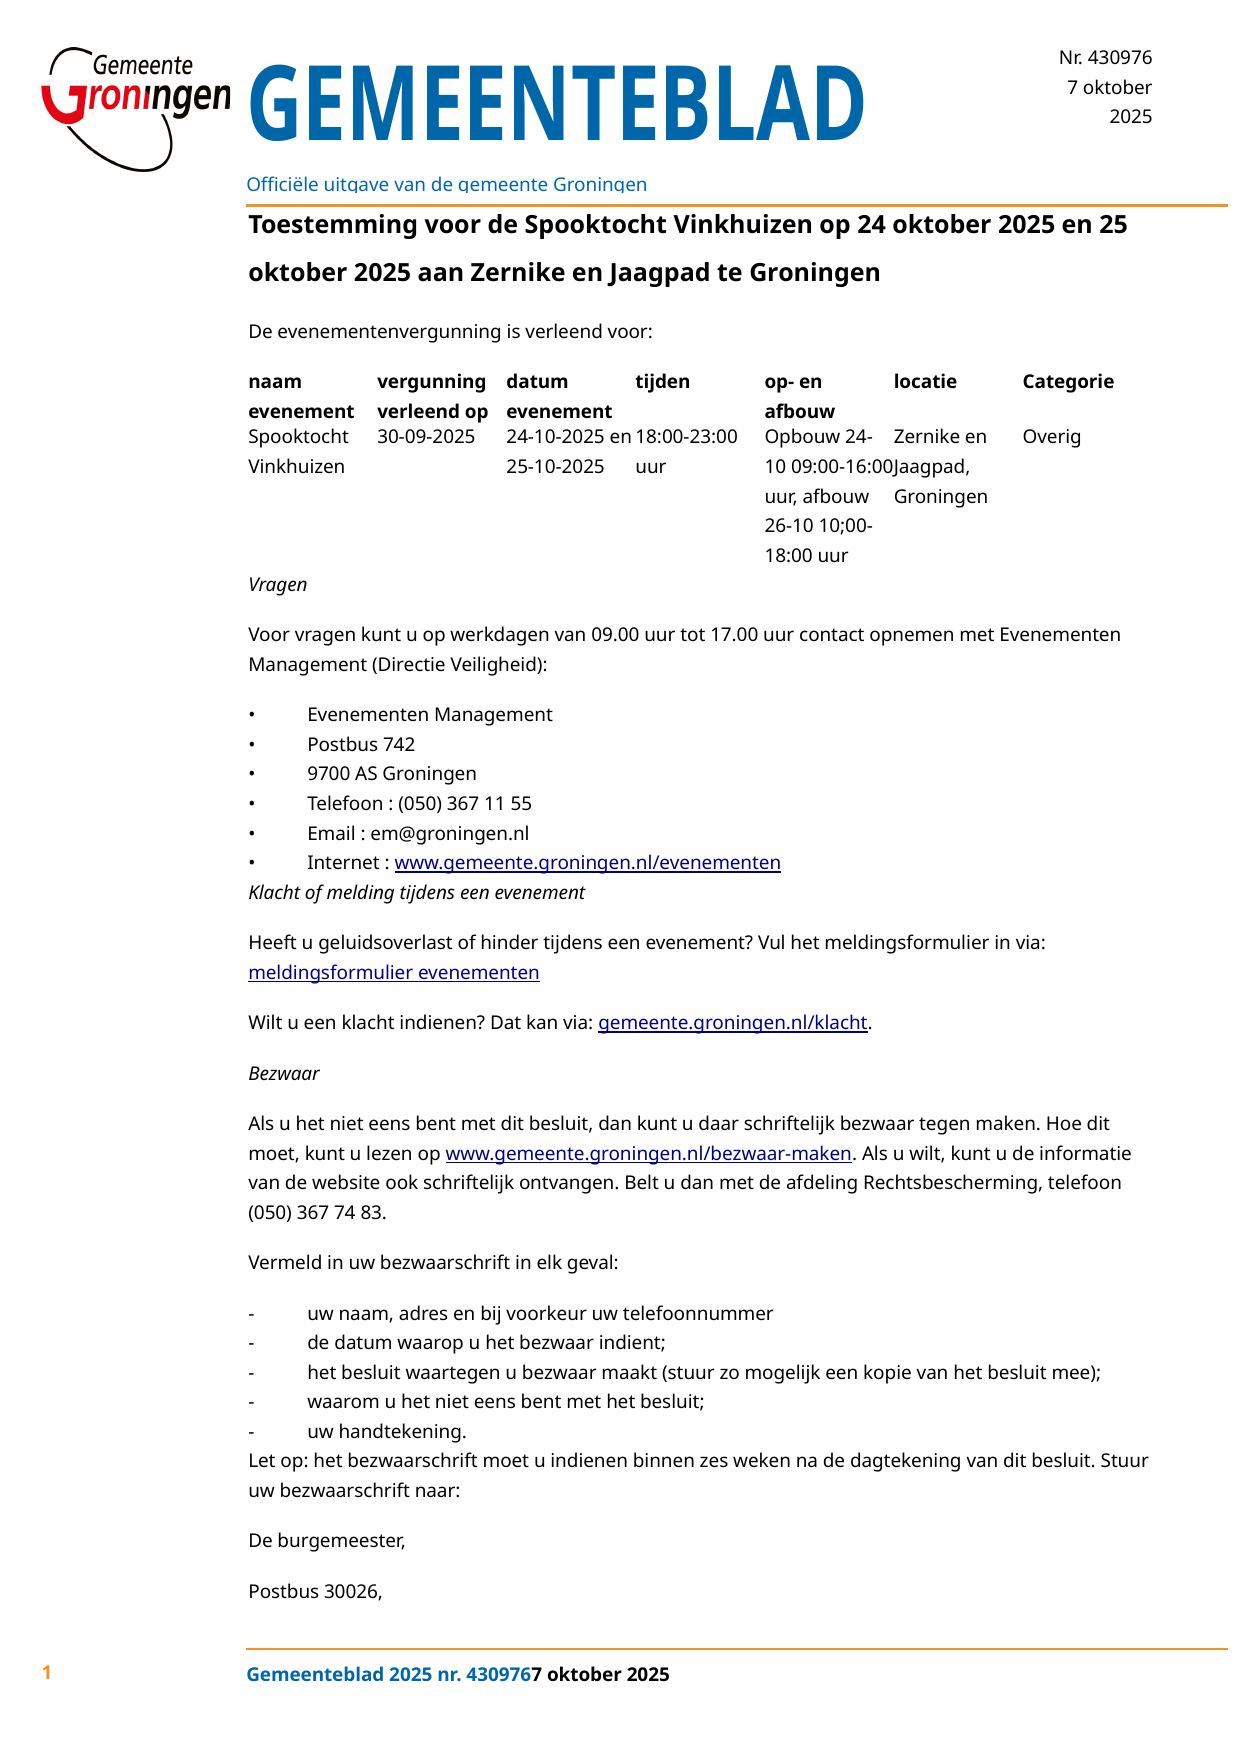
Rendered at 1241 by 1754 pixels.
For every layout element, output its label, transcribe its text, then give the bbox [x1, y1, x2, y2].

list Evenementen Management [248, 701, 1152, 727]
list Postbus 742 [248, 731, 1152, 757]
table_header locatie [894, 369, 1022, 424]
table_cell Zernike en Jaagpad, Groningen [894, 424, 1022, 568]
list Email : em@groningen.nl [248, 820, 1152, 846]
list 9700 AS Groningen [248, 761, 1152, 786]
list het besluit waartegen u bezwaar maakt (stuur zo mogelijk een kopie van het besluit mee); [248, 1359, 1152, 1385]
list waarom u het niet eens bent met het besluit; [248, 1388, 1152, 1414]
list Internet : www.gemeente.groningen.nl/evenementen [248, 849, 1152, 875]
text Heeft u geluidsoverlast of hinder tijdens een evenement? Vul het meldingsformulier in via: meldingsformulier evenementen [248, 929, 1152, 985]
list uw naam, adres en bij voorkeur uw telefoonnummer [248, 1300, 1152, 1326]
table_cell Spooktocht Vinkhuizen [248, 424, 377, 568]
table_cell 18:00-23:00 uur [635, 424, 764, 568]
table_header Categorie [1023, 369, 1152, 424]
text Klacht of melding tijdens een evenement [248, 879, 1152, 905]
text De burgemeester, [248, 1528, 1152, 1553]
list Telefoon : (050) 367 11 55 [248, 790, 1152, 816]
text Let op: het bezwaarschrift moet u indienen binnen zes weken na de dagtekening van dit besluit. Stuur uw bezwaarschrift naar: [248, 1448, 1152, 1503]
table_header op- en afbouw [764, 369, 893, 424]
text Vragen [248, 571, 1152, 597]
text Toestemming voor de Spooktocht Vinkhuizen op 24 oktober 2025 en 25 oktober 2025 aan Zernike en Jaagpad te Groningen [248, 207, 1152, 288]
list uw handtekening. [248, 1418, 1152, 1444]
table_header vergunning verleend op [377, 369, 506, 424]
table_header naam evenement [248, 369, 377, 424]
list de datum waarop u het bezwaar indient; [248, 1329, 1152, 1355]
text Wilt u een klacht indienen? Dat kan via: gemeente.groningen.nl/klacht. [248, 1009, 1152, 1035]
table_header datum evenement [506, 369, 635, 424]
text Postbus 30026, [248, 1578, 1152, 1604]
text Vermeld in uw bezwaarschrift in elk geval: [248, 1249, 1152, 1275]
text Voor vragen kunt u op werkdagen van 09.00 uur tot 17.00 uur contact opnemen met Evenementen Management (Directie Veiligheid): [248, 621, 1152, 677]
text Bezwaar [248, 1060, 1152, 1086]
table_cell Opbouw 24-10 09:00-16:00 uur, afbouw 26-10 10;00-18:00 uur [764, 424, 893, 568]
text Als u het niet eens bent met dit besluit, dan kunt u daar schriftelijk bezwaar tegen maken. Hoe dit moet, kunt u lezen op www.gemeente.groningen.nl/bezwaar-maken. Als u wilt, kunt u de informatie van de website ook schriftelijk ontvangen. Belt u dan met de afdeling Rechtsbescherming, telefoon (050) 367 74 83. [248, 1110, 1152, 1225]
table_cell 24-10-2025 en 25-10-2025 [506, 424, 635, 568]
picture [41, 47, 231, 172]
text De evenementenvergunning is verleend voor: [248, 318, 1152, 344]
table_header tijden [635, 369, 764, 424]
table_cell 30-09-2025 [377, 424, 506, 568]
table_cell Overig [1023, 424, 1152, 568]
